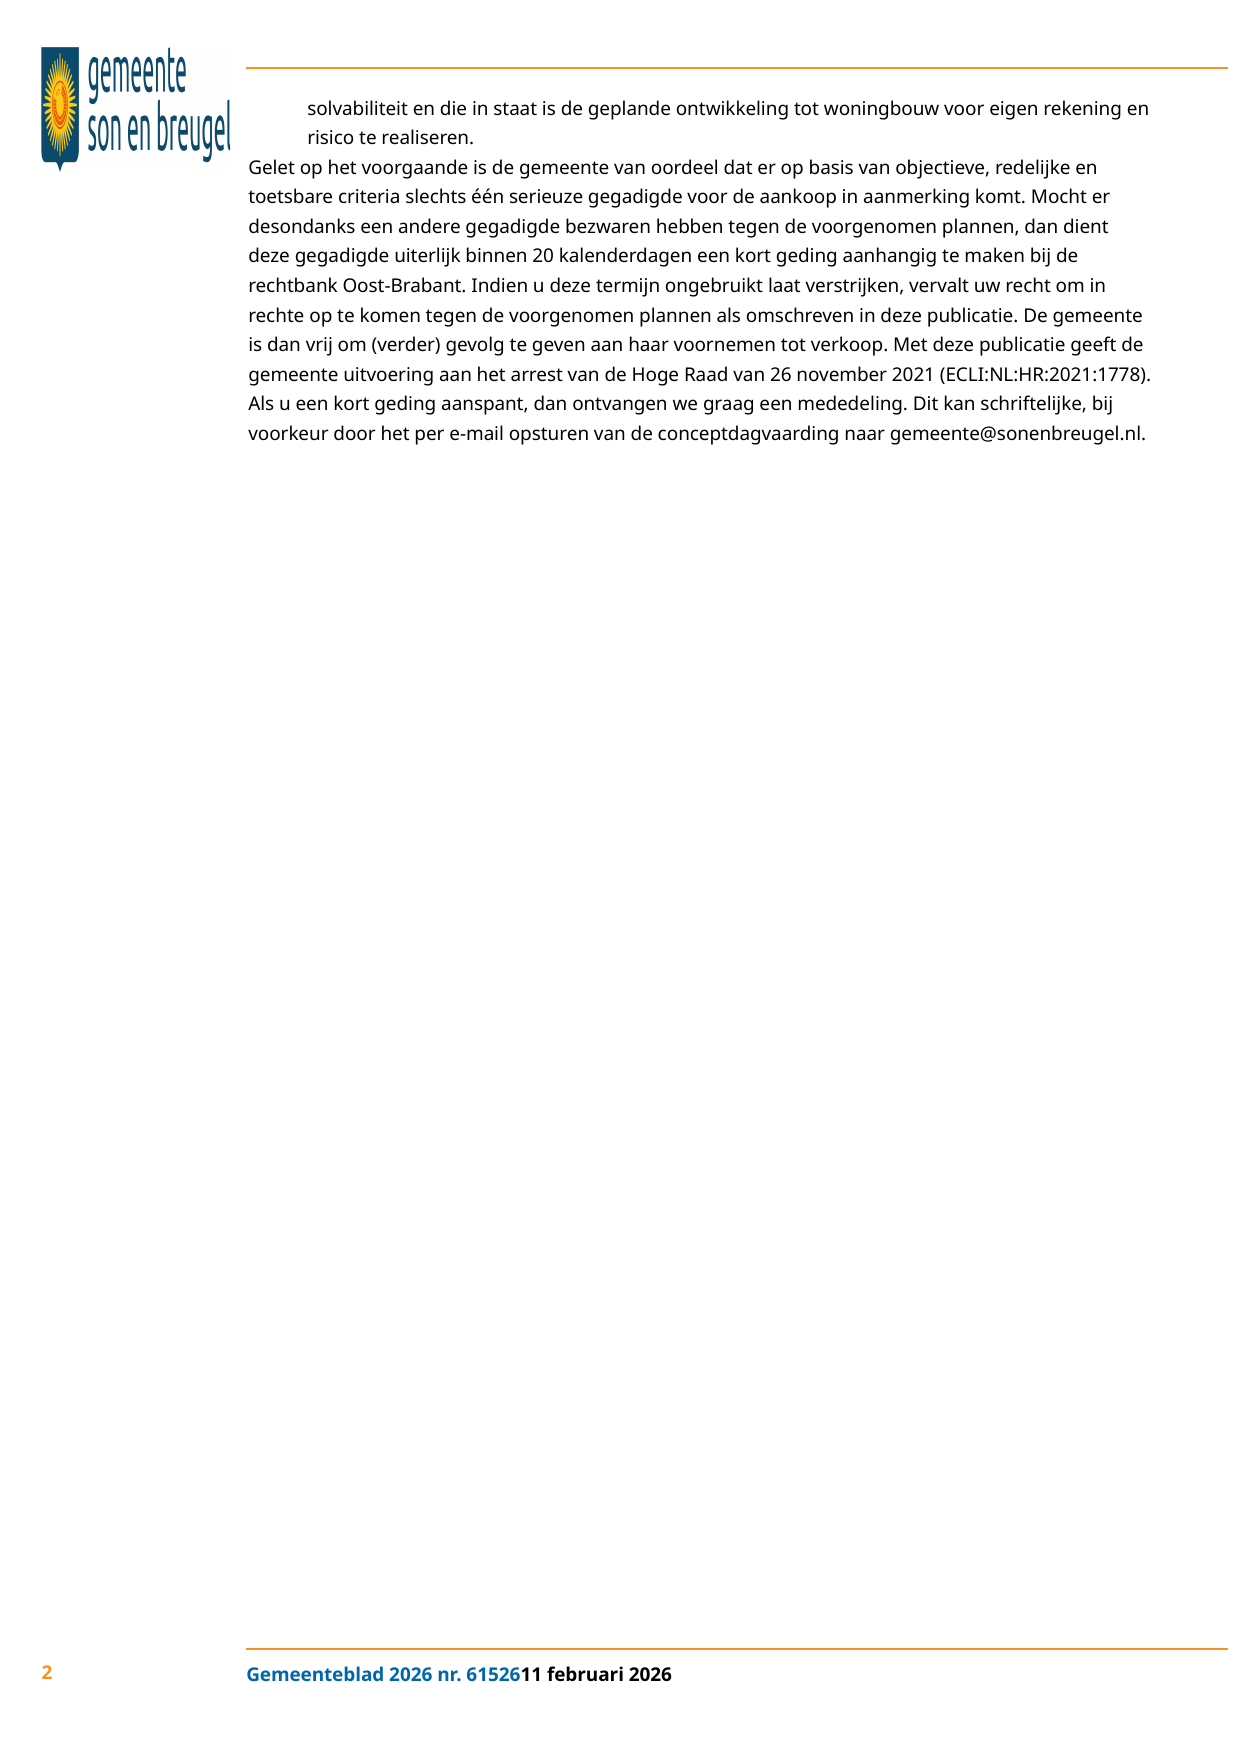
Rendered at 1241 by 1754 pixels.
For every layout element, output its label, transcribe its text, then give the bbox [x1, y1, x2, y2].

text Als u een kort geding aanspant, dan ontvangen we graag een mededeling. Dit kan schriftelijke, bij voorkeur door het per e-mail opsturen van de conceptdagvaarding naar gemeente@sonenbreugel.nl. [248, 391, 1152, 446]
list solvabiliteit en die in staat is de geplande ontwikkeling tot woningbouw voor eigen rekening en risico te realiseren. [248, 95, 1152, 150]
picture [41, 47, 231, 172]
text Gelet op het voorgaande is de gemeente van oordeel dat er op basis van objectieve, redelijke en toetsbare criteria slechts één serieuze gegadigde voor de aankoop in aanmerking komt. Mocht er desondanks een andere gegadigde bezwaren hebben tegen de voorgenomen plannen, dan dient deze gegadigde uiterlijk binnen 20 kalenderdagen een kort geding aanhangig te maken bij de rechtbank Oost-Brabant. Indien u deze termijn ongebruikt laat verstrijken, vervalt uw recht om in rechte op te komen tegen de voorgenomen plannen als omschreven in deze publicatie. De gemeente is dan vrij om (verder) gevolg te geven aan haar voornemen tot verkoop. Met deze publicatie geeft de gemeente uitvoering aan het arrest van de Hoge Raad van 26 november 2021 (ECLI:NL:HR:2021:1778). [248, 154, 1152, 387]
